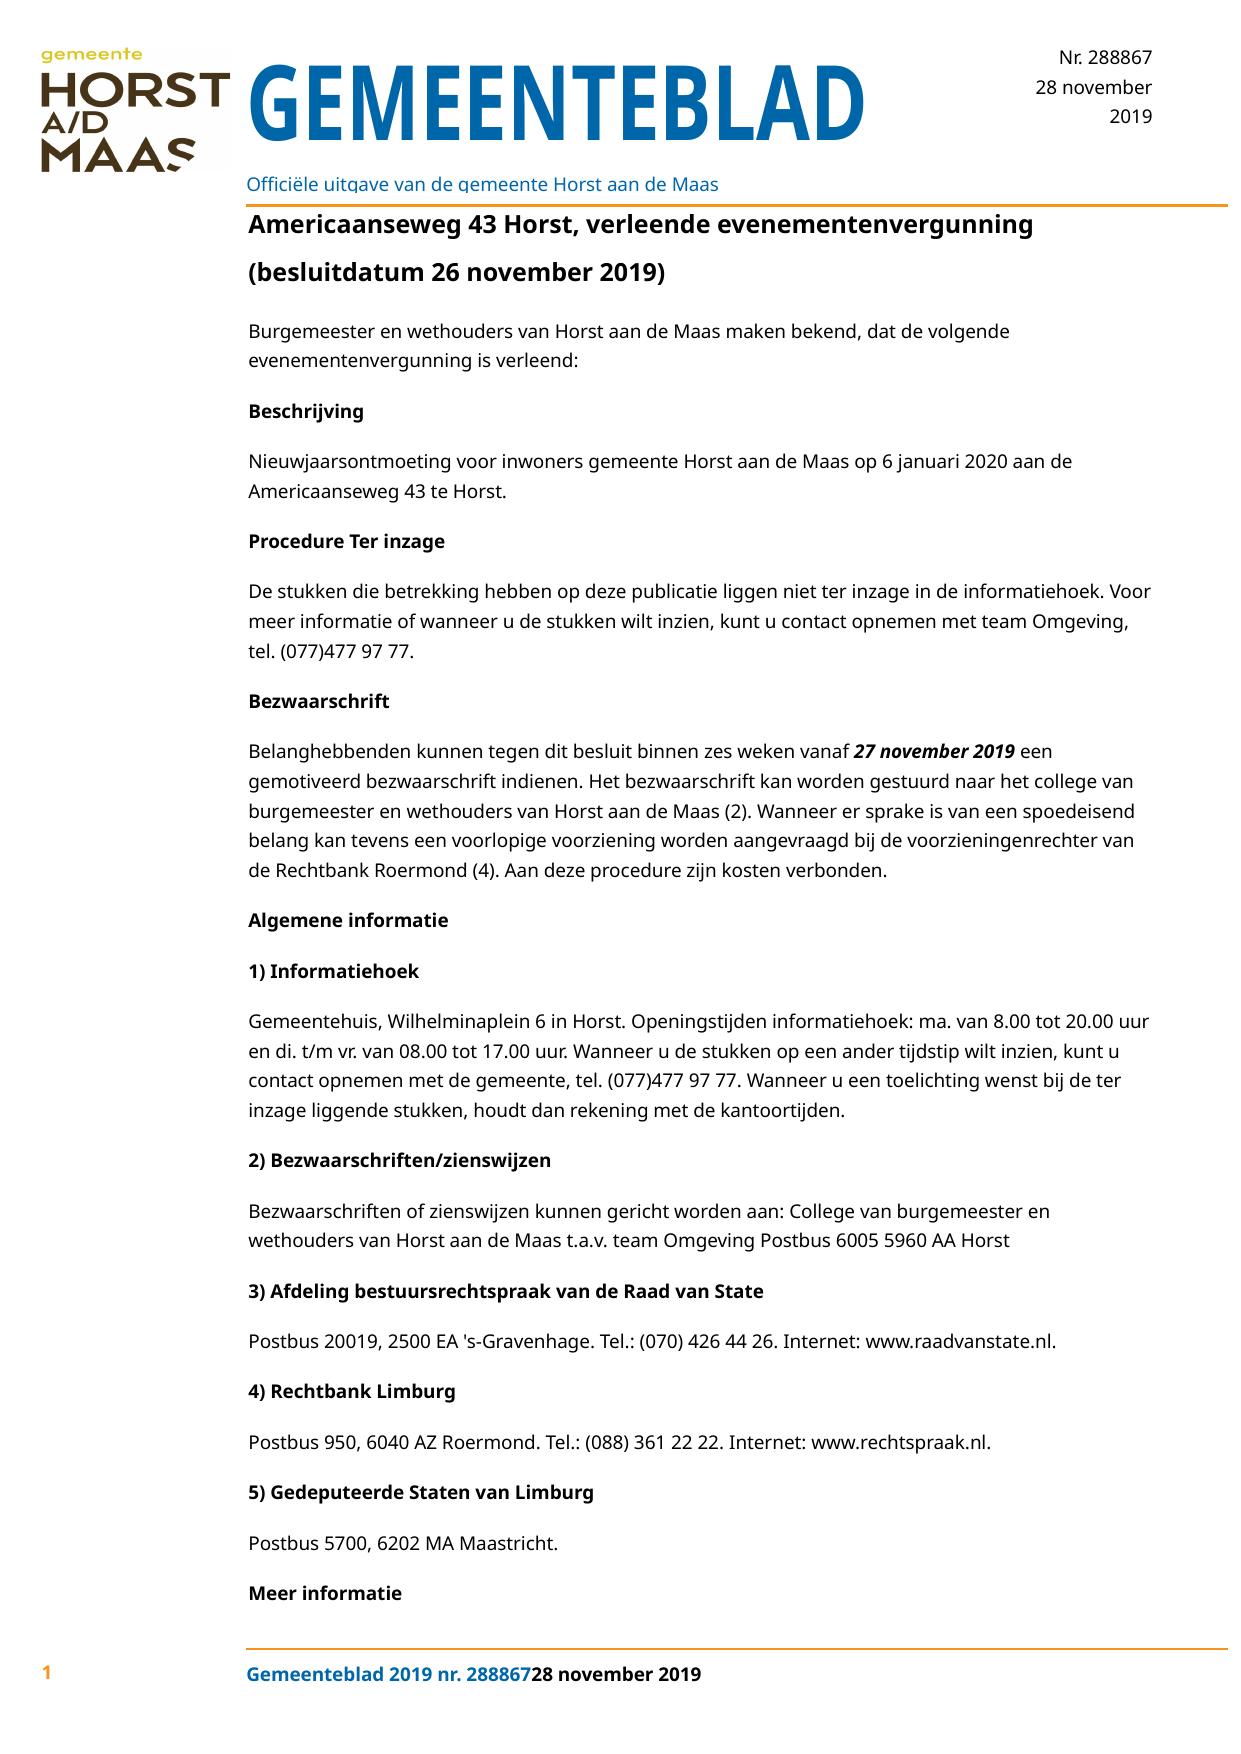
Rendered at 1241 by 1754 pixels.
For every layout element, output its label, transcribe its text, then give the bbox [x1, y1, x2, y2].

text De stukken die betrekking hebben op deze publicatie liggen niet ter inzage in de informatiehoek. Voor meer informatie of wanneer u de stukken wilt inzien, kunt u contact opnemen met team Omgeving, tel. (077)477 97 77. [248, 579, 1152, 664]
text Postbus 20019, 2500 EA 's-Gravenhage. Tel.: (070) 426 44 26. Internet: www.raadvanstate.nl. [248, 1328, 1152, 1354]
text Algemene informatie [248, 907, 1152, 933]
text Nieuwjaarsontmoeting voor inwoners gemeente Horst aan de Maas op 6 januari 2020 aan de Americaanseweg 43 te Horst. [248, 448, 1152, 504]
text Procedure Ter inzage [248, 528, 1152, 554]
text Burgemeester en wethouders van Horst aan de Maas maken bekend, dat de volgende evenementenvergunning is verleend: [248, 318, 1152, 373]
text Meer informatie [248, 1580, 1152, 1606]
text Gemeentehuis, Wilhelminaplein 6 in Horst. Openingstijden informatiehoek: ma. van 8.00 tot 20.00 uur en di. t/m vr. van 08.00 tot 17.00 uur. Wanneer u de stukken op een ander tijdstip wilt inzien, kunt u contact opnemen met de gemeente, tel. (077)477 97 77. Wanneer u een toelichting wenst bij de ter inzage liggende stukken, houdt dan rekening met de kantoortijden. [248, 1008, 1152, 1123]
text Bezwaarschriften of zienswijzen kunnen gericht worden aan: College van burgemeester en wethouders van Horst aan de Maas t.a.v. team Omgeving Postbus 6005 5960 AA Horst [248, 1198, 1152, 1253]
text Postbus 950, 6040 AZ Roermond. Tel.: (088) 361 22 22. Internet: www.rechtspraak.nl. [248, 1429, 1152, 1455]
text 2) Bezwaarschriften/zienswijzen [248, 1147, 1152, 1173]
text Bezwaarschrift [248, 688, 1152, 714]
text Postbus 5700, 6202 MA Maastricht. [248, 1530, 1152, 1556]
text Beschrijving [248, 398, 1152, 424]
text 5) Gedeputeerde Staten van Limburg [248, 1479, 1152, 1505]
text 1) Informatiehoek [248, 958, 1152, 984]
text 4) Rechtbank Limburg [248, 1379, 1152, 1404]
text Belanghebbenden kunnen tegen dit besluit binnen zes weken vanaf 27 november 2019 een gemotiveerd bezwaarschrift indienen. Het bezwaarschrift kan worden gestuurd naar het college van burgemeester en wethouders van Horst aan de Maas (2). Wanneer er sprake is van een spoedeisend belang kan tevens een voorlopige voorziening worden aangevraagd bij de voorzieningenrechter van de Rechtbank Roermond (4). Aan deze procedure zijn kosten verbonden. [248, 739, 1152, 883]
text 3) Afdeling bestuursrechtspraak van de Raad van State [248, 1278, 1152, 1304]
picture [41, 47, 231, 172]
text Americaanseweg 43 Horst, verleende evenementenvergunning (besluitdatum 26 november 2019) [248, 207, 1152, 288]
